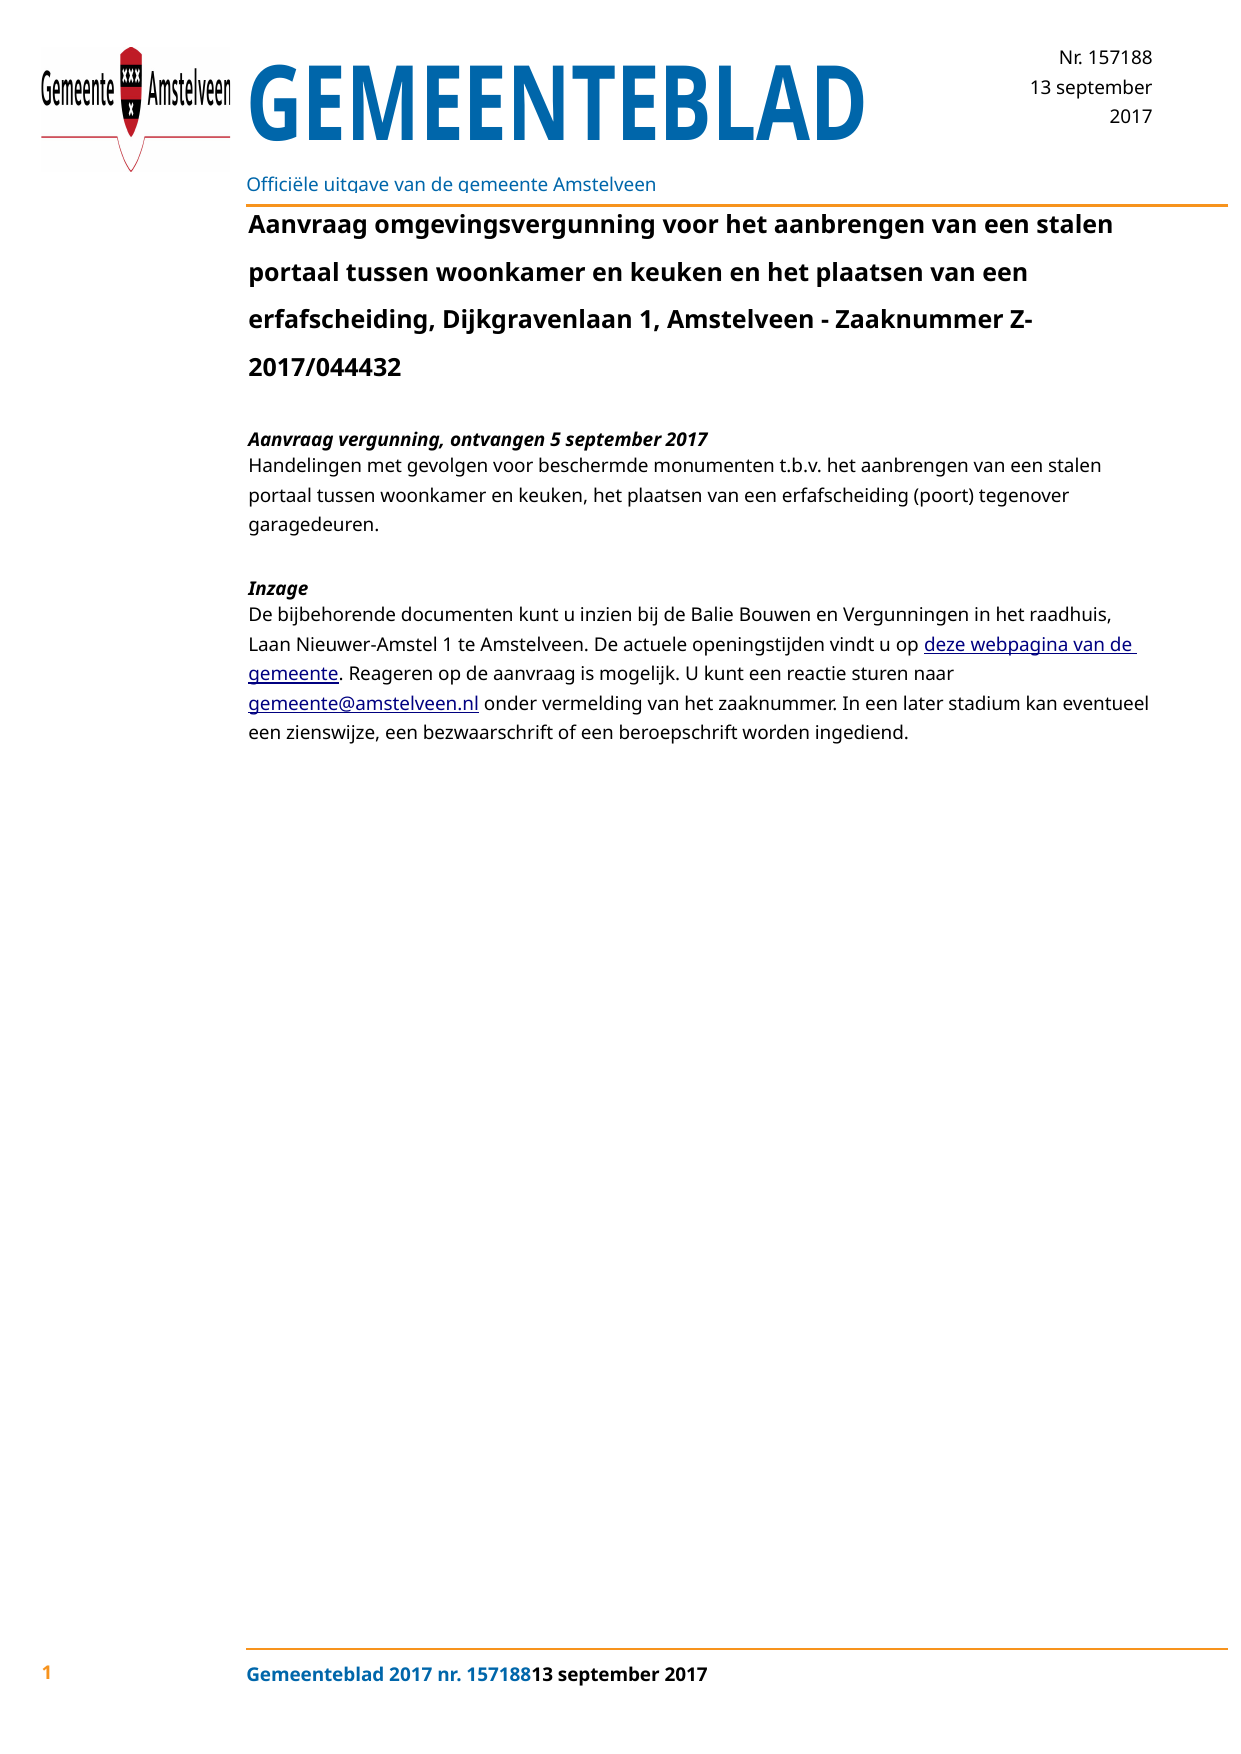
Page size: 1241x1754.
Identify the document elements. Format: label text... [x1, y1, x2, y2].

text Aanvraag omgevingsvergunning voor het aanbrengen van een stalen portaal tussen woonkamer en keuken en het plaatsen van een erfafscheiding, Dijkgravenlaan 1, Amstelveen - Zaaknummer Z-2017/044432 [248, 207, 1152, 384]
text Inzage [248, 576, 1152, 601]
text De bijbehorende documenten kunt u inzien bij de Balie Bouwen en Vergunningen in het raadhuis, Laan Nieuwer-Amstel 1 te Amstelveen. De actuele openingstijden vindt u op deze webpagina van de gemeente. Reageren op de aanvraag is mogelijk. U kunt een reactie sturen naar gemeente@amstelveen.nl onder vermelding van het zaaknummer. In een later stadium kan eventueel een zienswijze, een bezwaarschrift of een beroepschrift worden ingediend. [248, 601, 1152, 745]
text Aanvraag vergunning, ontvangen 5 september 2017 [248, 427, 1152, 452]
text Handelingen met gevolgen voor beschermde monumenten t.b.v. het aanbrengen van een stalen portaal tussen woonkamer en keuken, het plaatsen van een erfafscheiding (poort) tegenover garagedeuren. [248, 452, 1152, 537]
picture [41, 47, 231, 172]
